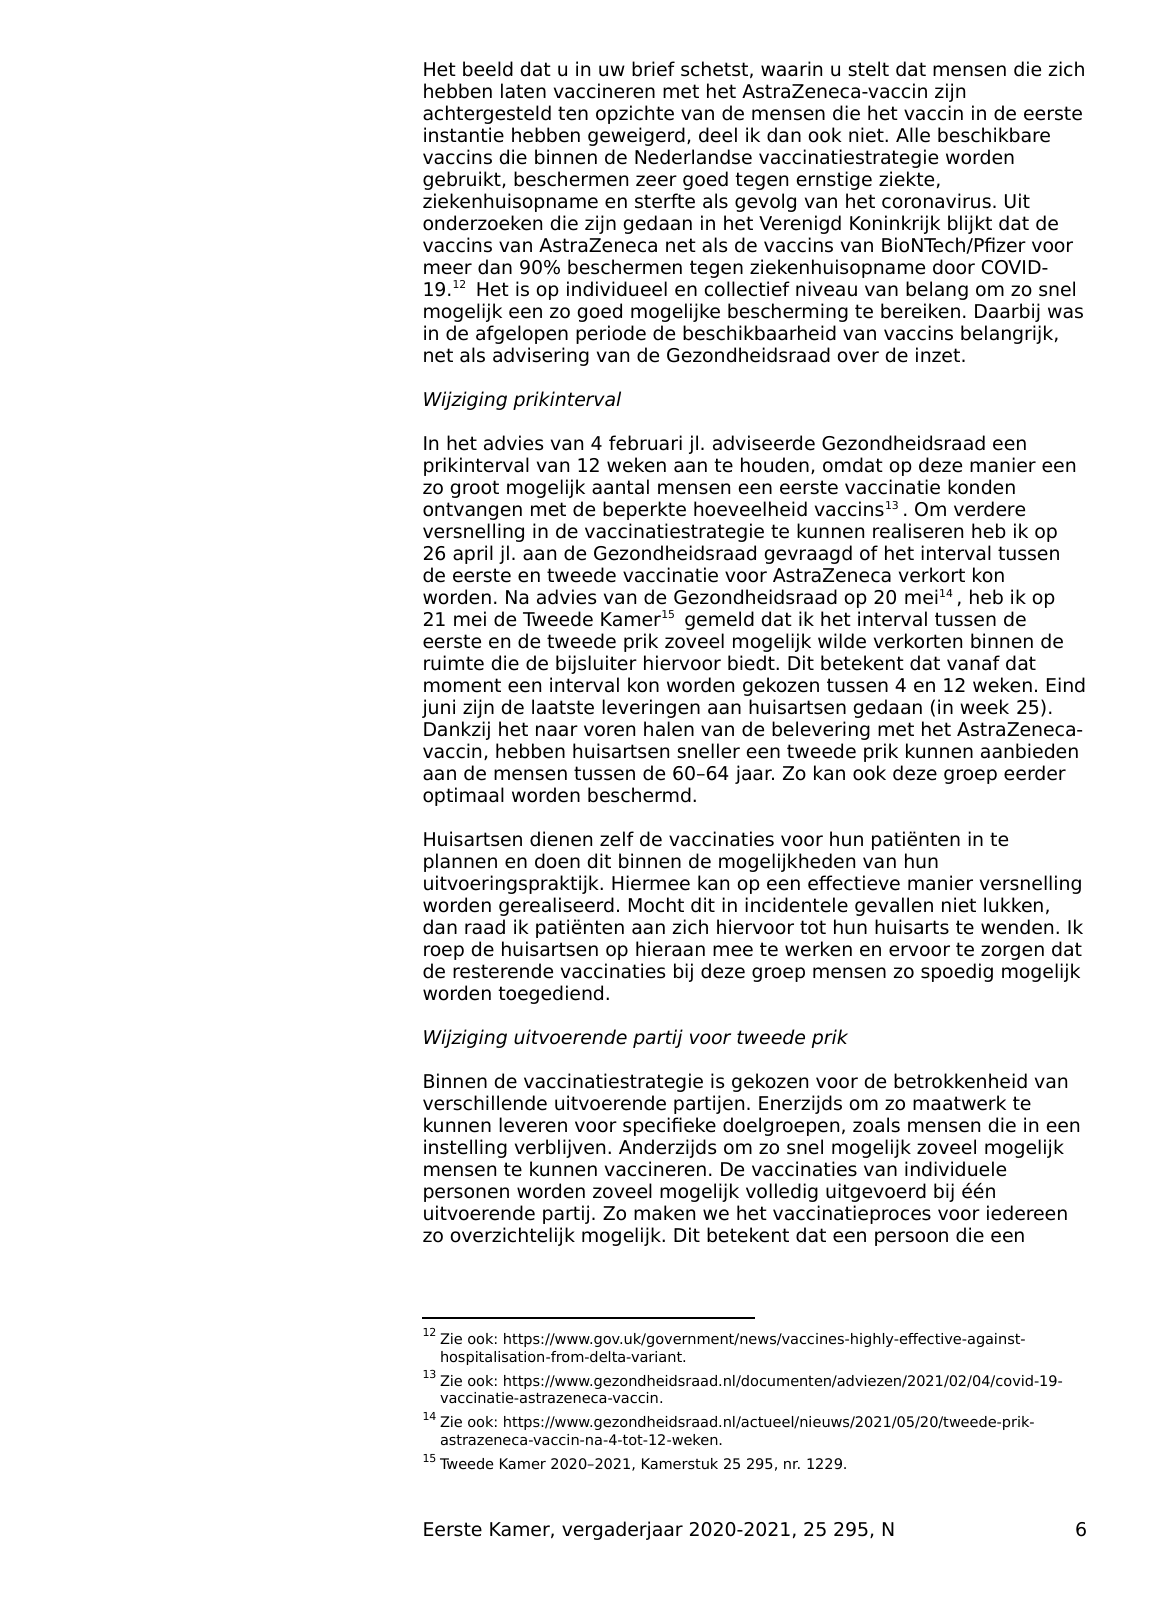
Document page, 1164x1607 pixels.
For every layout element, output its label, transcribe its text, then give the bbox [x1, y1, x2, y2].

text In het advies van 4 februari jl. adviseerde Gezondheidsraad een prikinterval van 12 weken aan te houden, omdat op deze manier een zo groot mogelijk aantal mensen een eerste vaccinatie konden ontvangen met de beperkte hoeveelheid vaccins. Om verdere versnelling in de vaccinatiestrategie te kunnen realiseren heb ik op 26 april jl. aan de Gezondheidsraad gevraagd of het interval tussen de eerste en tweede vaccinatie voor AstraZeneca verkort kon worden. Na advies van de Gezondheidsraad op 20 mei, heb ik op 21 mei de Tweede Kamer gemeld dat ik het interval tussen de eerste en de tweede prik zoveel mogelijk wilde verkorten binnen de ruimte die de bijsluiter hiervoor biedt. Dit betekent dat vanaf dat moment een interval kon worden gekozen tussen 4 en 12 weken. Eind juni zijn de laatste leveringen aan huisartsen gedaan (in week 25). Dankzij het naar voren halen van de belevering met het AstraZeneca-vaccin, hebben huisartsen sneller een tweede prik kunnen aanbieden aan de mensen tussen de 60–64 jaar. Zo kan ook deze groep eerder optimaal worden beschermd. [422, 433, 1087, 807]
text Zie ook: https://www.gezondheidsraad.nl/actueel/nieuws/2021/05/20/tweede-prik-astrazeneca-vaccin-na-4-tot-12-weken. [422, 1410, 1087, 1449]
subtitle Wijziging prikinterval [422, 389, 1087, 411]
text Tweede Kamer 2020–2021, Kamerstuk 25 295, nr. 1229. [422, 1452, 1087, 1474]
subtitle Wijziging uitvoerende partij voor tweede prik [422, 1027, 1087, 1049]
text Binnen de vaccinatiestrategie is gekozen voor de betrokkenheid van verschillende uitvoerende partijen. Enerzijds om zo maatwerk te kunnen leveren voor specifieke doelgroepen, zoals mensen die in een instelling verblijven. Anderzijds om zo snel mogelijk zoveel mogelijk mensen te kunnen vaccineren. De vaccinaties van individuele personen worden zoveel mogelijk volledig uitgevoerd bij één uitvoerende partij. Zo maken we het vaccinatieproces voor iedereen zo overzichtelijk mogelijk. Dit betekent dat een persoon die een [422, 1071, 1087, 1247]
text Huisartsen dienen zelf de vaccinaties voor hun patiënten in te plannen en doen dit binnen de mogelijkheden van hun uitvoeringspraktijk. Hiermee kan op een effectieve manier versnelling worden gerealiseerd. Mocht dit in incidentele gevallen niet lukken, dan raad ik patiënten aan zich hiervoor tot hun huisarts te wenden. Ik roep de huisartsen op hieraan mee te werken en ervoor te zorgen dat de resterende vaccinaties bij deze groep mensen zo spoedig mogelijk worden toegediend. [422, 829, 1087, 1005]
text Het beeld dat u in uw brief schetst, waarin u stelt dat mensen die zich hebben laten vaccineren met het AstraZeneca-vaccin zijn achtergesteld ten opzichte van de mensen die het vaccin in de eerste instantie hebben geweigerd, deel ik dan ook niet. Alle beschikbare vaccins die binnen de Nederlandse vaccinatiestrategie worden gebruikt, beschermen zeer goed tegen ernstige ziekte, ziekenhuisopname en sterfte als gevolg van het coronavirus. Uit onderzoeken die zijn gedaan in het Verenigd Koninkrijk blijkt dat de vaccins van AstraZeneca net als de vaccins van BioNTech/Pfizer voor meer dan 90% beschermen tegen ziekenhuisopname door COVID-19. Het is op individueel en collectief niveau van belang om zo snel mogelijk een zo goed mogelijke bescherming te bereiken. Daarbij was in de afgelopen periode de beschikbaarheid van vaccins belangrijk, net als advisering van de Gezondheidsraad over de inzet. [422, 59, 1087, 367]
text Zie ook: https://www.gezondheidsraad.nl/documenten/adviezen/2021/02/04/covid-19-vaccinatie-astrazeneca-vaccin. [422, 1368, 1087, 1407]
text Zie ook: https://www.gov.uk/government/news/vaccines-highly-effective-against-hospitalisation-from-delta-variant. [422, 1327, 1087, 1366]
